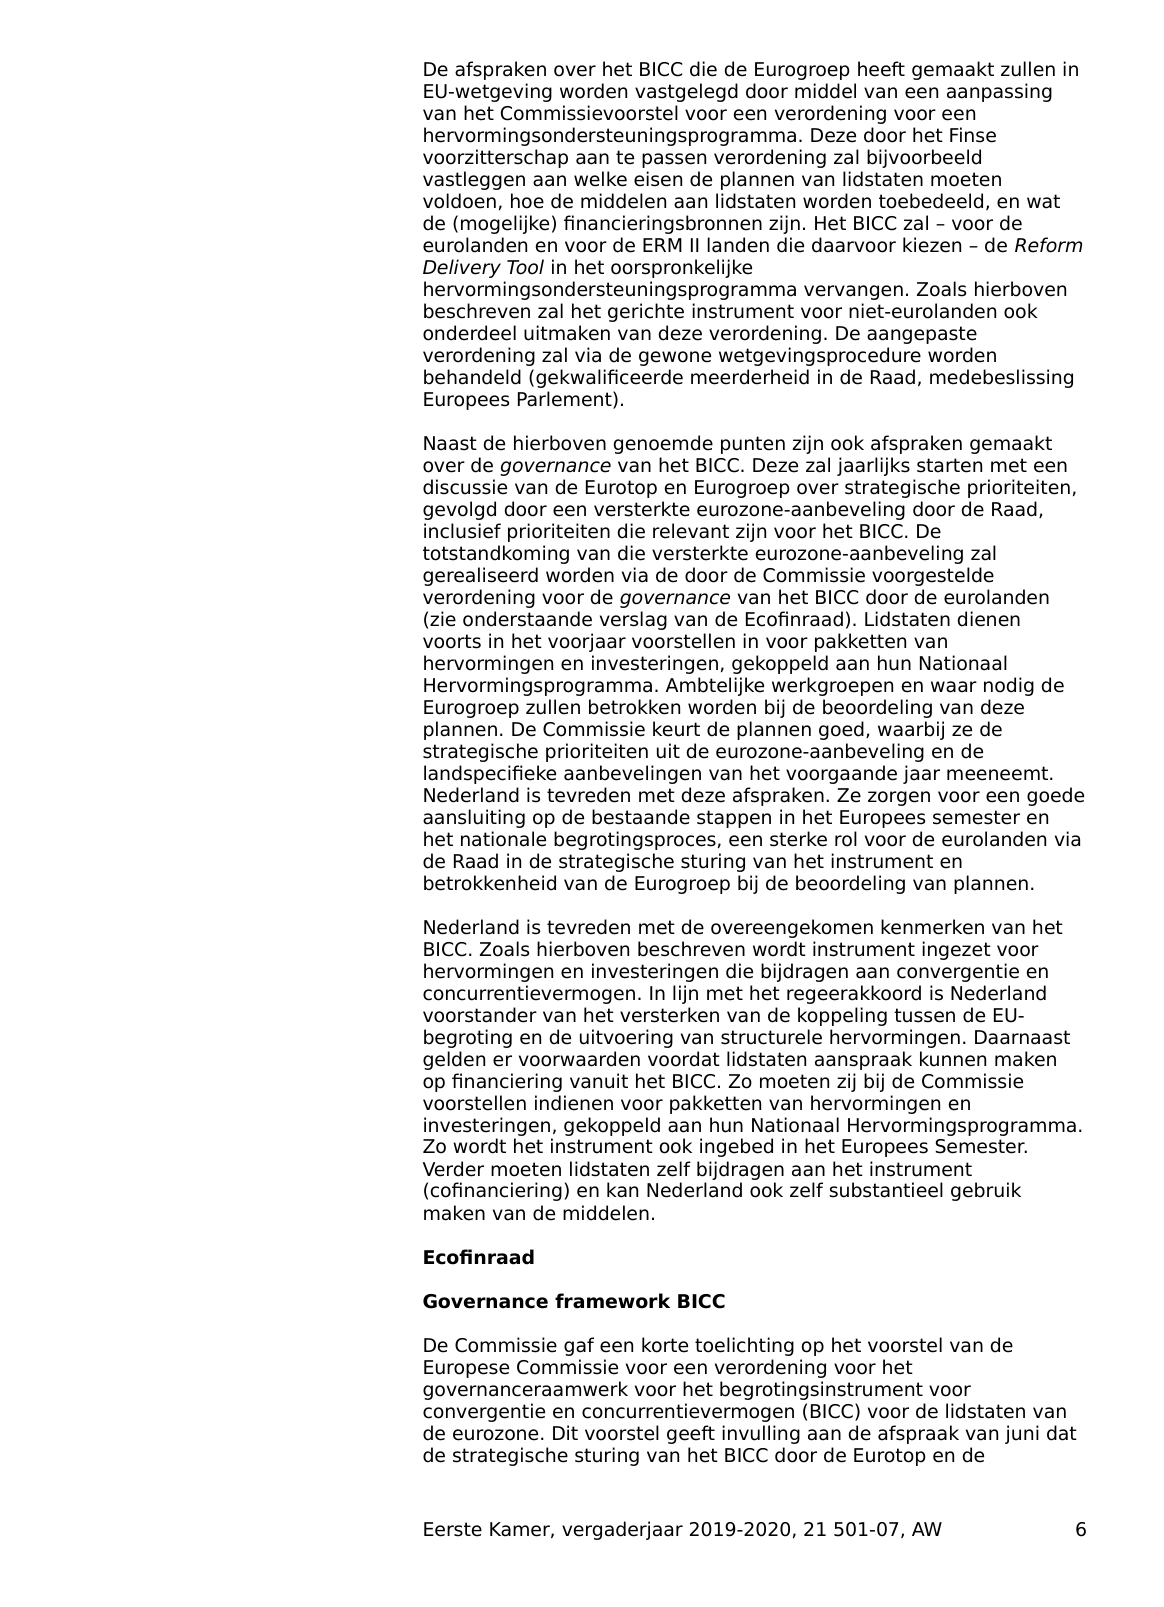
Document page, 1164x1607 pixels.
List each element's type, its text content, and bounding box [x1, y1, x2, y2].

text De afspraken over het BICC die de Eurogroep heeft gemaakt zullen in EU-wetgeving worden vastgelegd door middel van een aanpassing van het Commissievoorstel voor een verordening voor een hervormingsondersteuningsprogramma. Deze door het Finse voorzitterschap aan te passen verordening zal bijvoorbeeld vastleggen aan welke eisen de plannen van lidstaten moeten voldoen, hoe de middelen aan lidstaten worden toebedeeld, en wat de (mogelijke) financieringsbronnen zijn. Het BICC zal – voor de eurolanden en voor de ERM II landen die daarvoor kiezen – de Reform Delivery Tool in het oorspronkelijke hervormingsondersteuningsprogramma vervangen. Zoals hierboven beschreven zal het gerichte instrument voor niet-eurolanden ook onderdeel uitmaken van deze verordening. De aangepaste verordening zal via de gewone wetgevingsprocedure worden behandeld (gekwalificeerde meerderheid in de Raad, medebeslissing Europees Parlement). [422, 59, 1087, 411]
text Nederland is tevreden met de overeengekomen kenmerken van het BICC. Zoals hierboven beschreven wordt instrument ingezet voor hervormingen en investeringen die bijdragen aan convergentie en concurrentievermogen. In lijn met het regeerakkoord is Nederland voorstander van het versterken van de koppeling tussen de EU-begroting en de uitvoering van structurele hervormingen. Daarnaast gelden er voorwaarden voordat lidstaten aanspraak kunnen maken op financiering vanuit het BICC. Zo moeten zij bij de Commissie voorstellen indienen voor pakketten van hervormingen en investeringen, gekoppeld aan hun Nationaal Hervormingsprogramma. Zo wordt het instrument ook ingebed in het Europees Semester. Verder moeten lidstaten zelf bijdragen aan het instrument (cofinanciering) en kan Nederland ook zelf substantieel gebruik maken van de middelen. [422, 917, 1087, 1224]
subtitle Ecofinraad [422, 1247, 1087, 1268]
text Naast de hierboven genoemde punten zijn ook afspraken gemaakt over de governance van het BICC. Deze zal jaarlijks starten met een discussie van de Eurotop en Eurogroep over strategische prioriteiten, gevolgd door een versterkte eurozone-aanbeveling door de Raad, inclusief prioriteiten die relevant zijn voor het BICC. De totstandkoming van die versterkte eurozone-aanbeveling zal gerealiseerd worden via de door de Commissie voorgestelde verordening voor de governance van het BICC door de eurolanden (zie onderstaande verslag van de Ecofinraad). Lidstaten dienen voorts in het voorjaar voorstellen in voor pakketten van hervormingen en investeringen, gekoppeld aan hun Nationaal Hervormingsprogramma. Ambtelijke werkgroepen en waar nodig de Eurogroep zullen betrokken worden bij de beoordeling van deze plannen. De Commissie keurt de plannen goed, waarbij ze de strategische prioriteiten uit de eurozone-aanbeveling en de landspecifieke aanbevelingen van het voorgaande jaar meeneemt. Nederland is tevreden met deze afspraken. Ze zorgen voor een goede aansluiting op de bestaande stappen in het Europees semester en het nationale begrotingsproces, een sterke rol voor de eurolanden via de Raad in de strategische sturing van het instrument en betrokkenheid van de Eurogroep bij de beoordeling van plannen. [422, 433, 1087, 894]
subtitle Governance framework BICC [422, 1291, 1087, 1313]
text De Commissie gaf een korte toelichting op het voorstel van de Europese Commissie voor een verordening voor het governanceraamwerk voor het begrotingsinstrument voor convergentie en concurrentievermogen (BICC) voor de lidstaten van de eurozone. Dit voorstel geeft invulling aan de afspraak van juni dat de strategische sturing van het BICC door de Eurotop en de [422, 1335, 1087, 1467]
